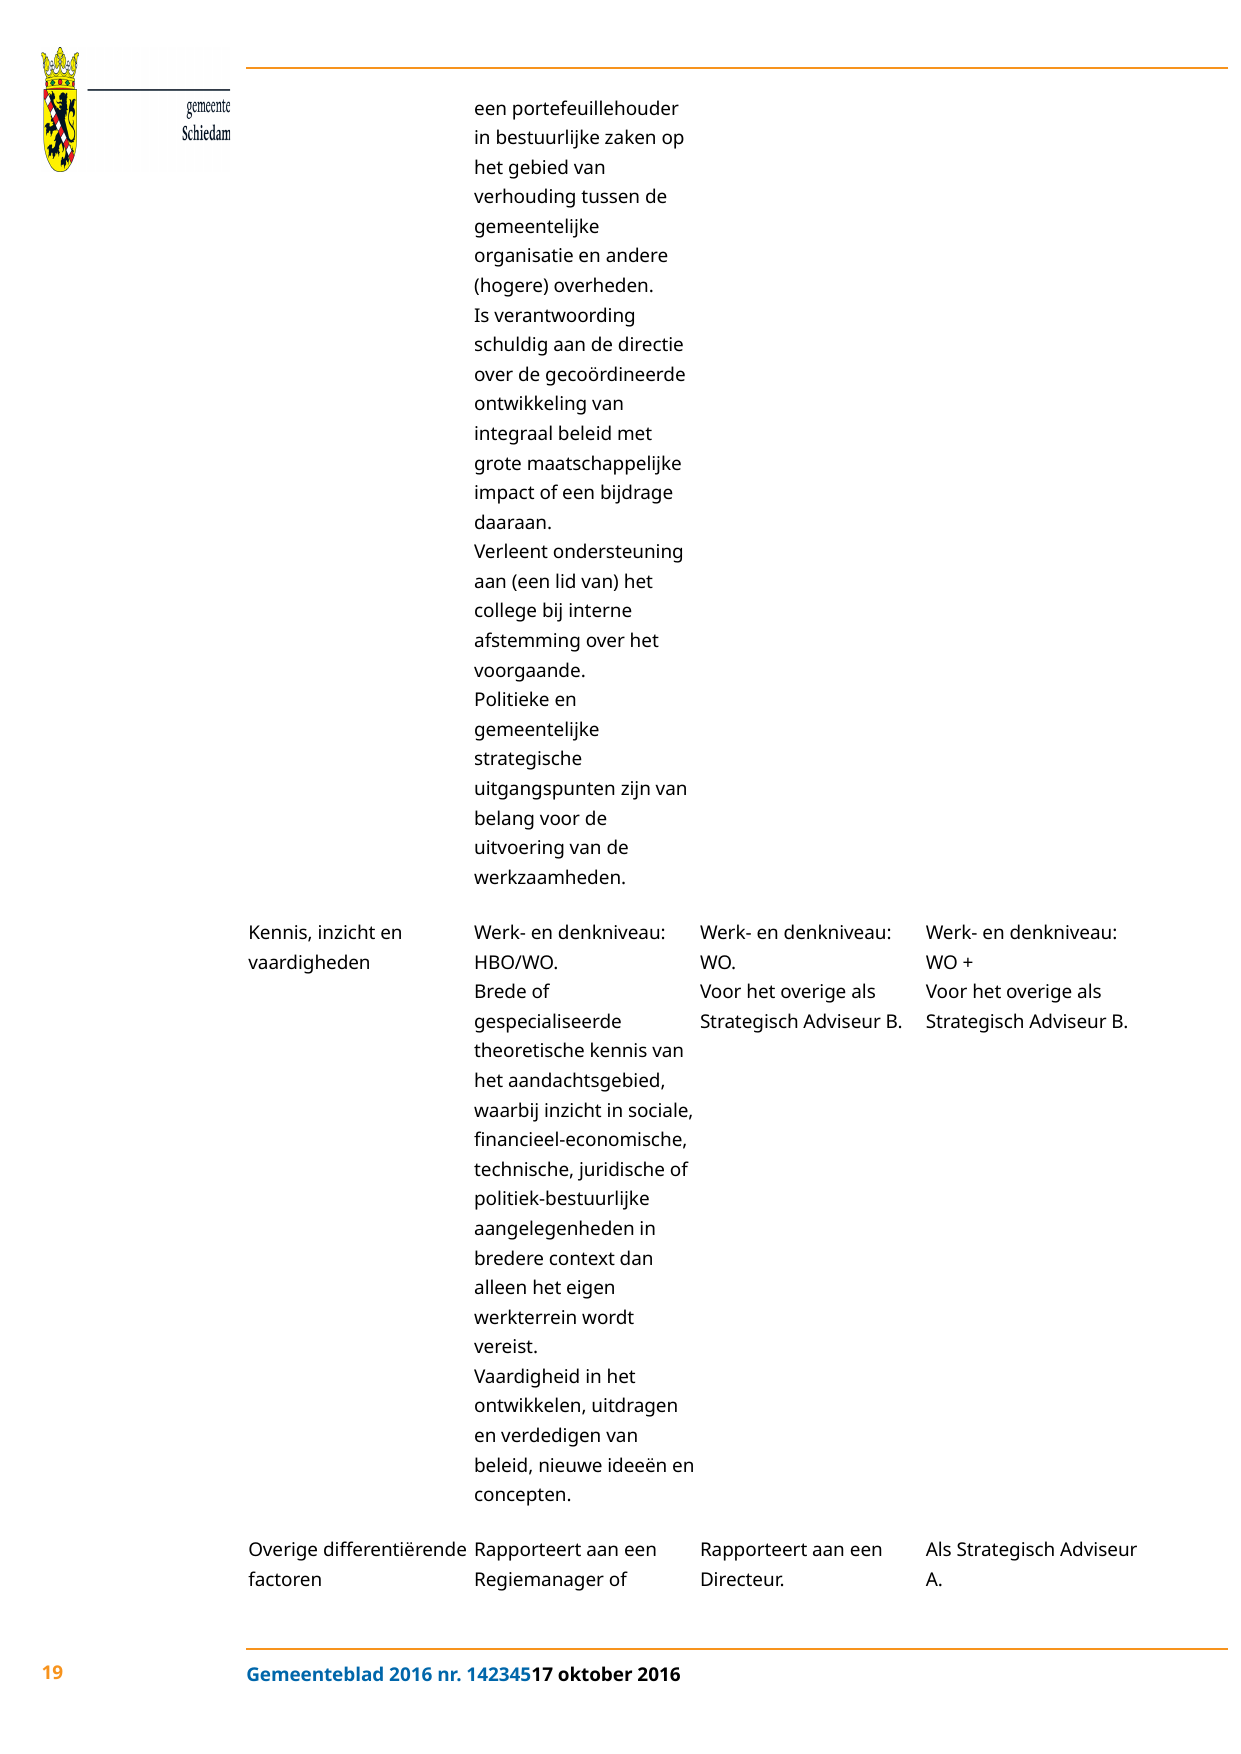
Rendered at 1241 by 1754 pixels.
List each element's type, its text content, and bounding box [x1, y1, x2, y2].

table_cell Werk- en denkniveau: HBO/WO. Brede of gespecialiseerde theoretische kennis van het aandachtsgebied, waarbij inzicht in sociale, financieel-economische, technische, juridische of politiek-bestuurlijke aangelegenheden in bredere context dan alleen het eigen werkterrein wordt vereist. Vaardigheid in het ontwikkelen, uitdragen en verdedigen van beleid, nieuwe ideeën en concepten. [474, 919, 700, 1537]
table_cell Als Strategisch Adviseur A. [926, 1537, 1152, 1592]
table_cell Kennis, inzicht en vaardigheden [248, 919, 474, 1537]
table_cell Rapporteert aan een Regiemanager of [474, 1537, 700, 1592]
table_cell [248, 95, 474, 919]
table_cell Overige differentiërende factoren [248, 1537, 474, 1592]
table_cell Werk- en denkniveau: WO + Voor het overige als Strategisch Adviseur B. [926, 919, 1152, 1537]
table_cell Werk- en denkniveau: WO. Voor het overige als Strategisch Adviseur B. [700, 919, 926, 1537]
table_cell Rapporteert aan een Directeur. [700, 1537, 926, 1592]
picture [41, 47, 231, 172]
table_cell een portefeuillehouder in bestuurlijke zaken op het gebied van verhouding tussen de gemeentelijke organisatie en andere (hogere) overheden. Is verantwoording schuldig aan de directie over de gecoördineerde ontwikkeling van integraal beleid met grote maatschappelijke impact of een bijdrage daaraan. Verleent ondersteuning aan (een lid van) het college bij interne afstemming over het voorgaande. Politieke en gemeentelijke strategische uitgangspunten zijn van belang voor de uitvoering van de werkzaamheden. [474, 95, 700, 919]
table_cell [700, 95, 926, 919]
table_cell [926, 95, 1152, 919]
